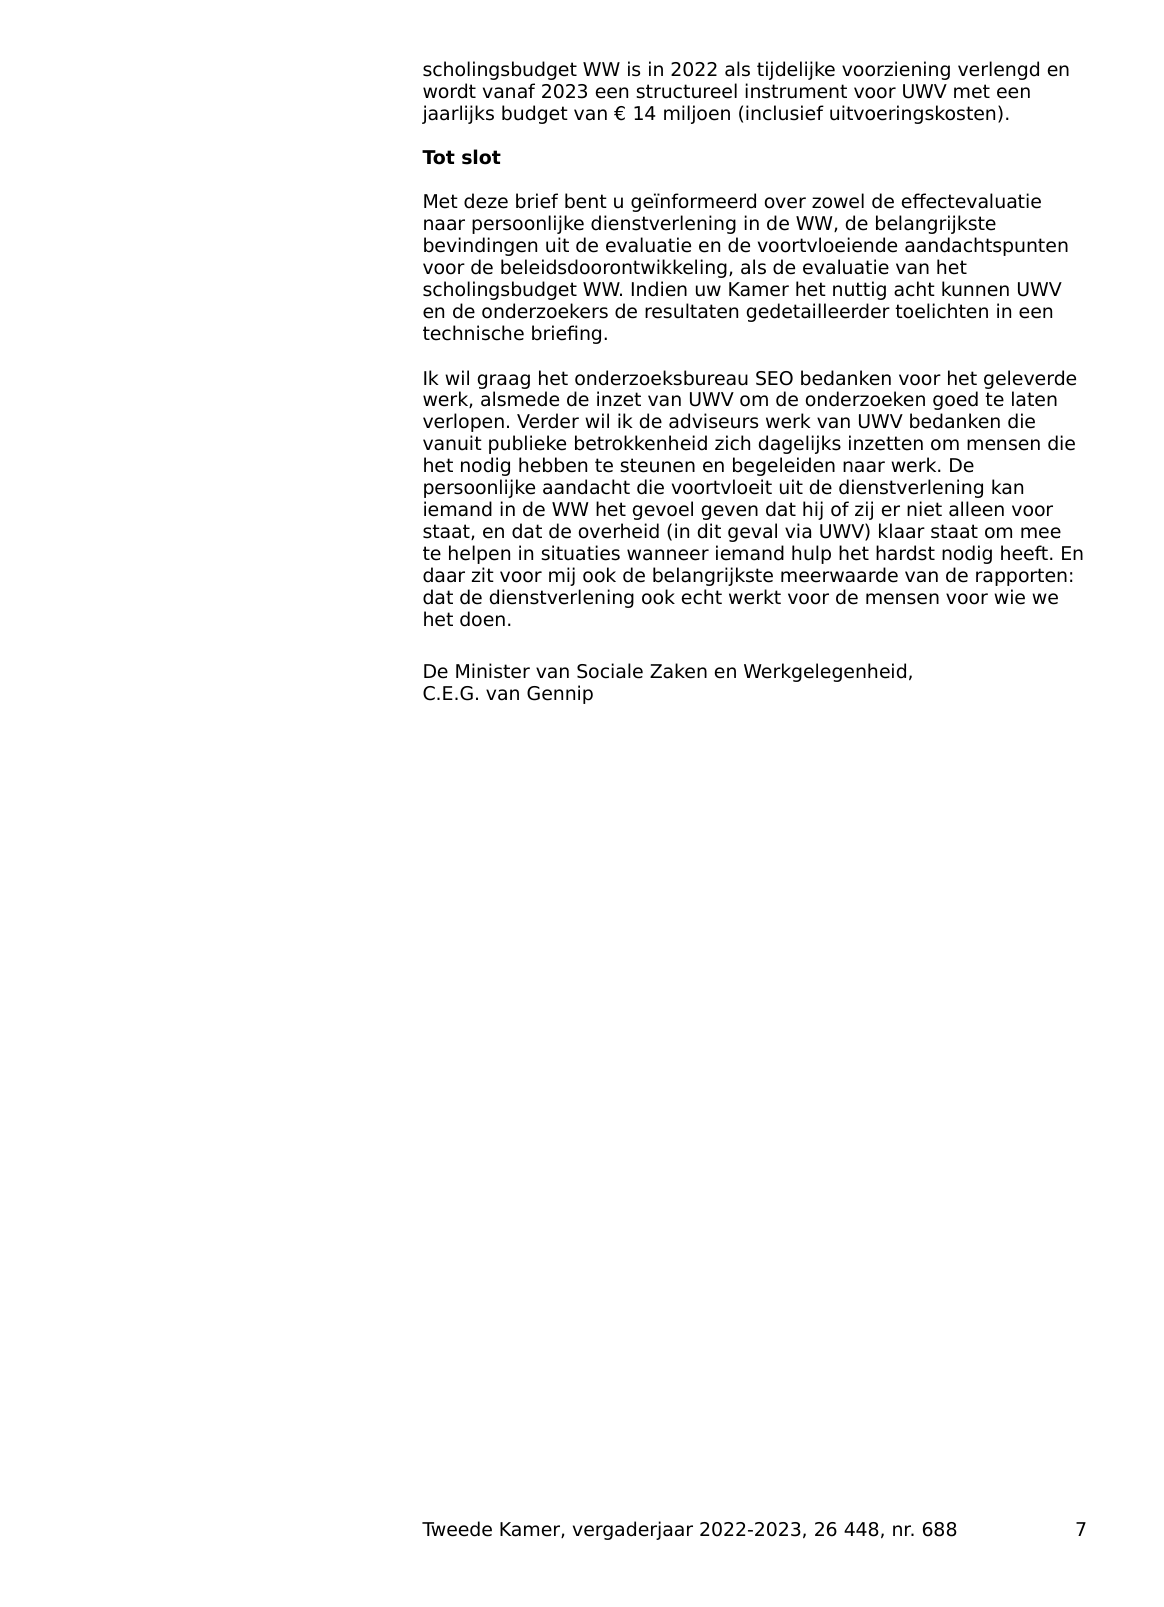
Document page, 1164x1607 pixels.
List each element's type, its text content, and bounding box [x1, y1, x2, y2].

text Ik wil graag het onderzoeksbureau SEO bedanken voor het geleverde werk, alsmede de inzet van UWV om de onderzoeken goed te laten verlopen. Verder wil ik de adviseurs werk van UWV bedanken die vanuit publieke betrokkenheid zich dagelijks inzetten om mensen die het nodig hebben te steunen en begeleiden naar werk. De persoonlijke aandacht die voortvloeit uit de dienstverlening kan iemand in de WW het gevoel geven dat hij of zij er niet alleen voor staat, en dat de overheid (in dit geval via UWV) klaar staat om mee te helpen in situaties wanneer iemand hulp het hardst nodig heeft. En daar zit voor mij ook de belangrijkste meerwaarde van de rapporten: dat de dienstverlening ook echt werkt voor de mensen voor wie we het doen. [422, 367, 1087, 631]
text Met deze brief bent u geïnformeerd over zowel de effectevaluatie naar persoonlijke dienstverlening in de WW, de belangrijkste bevindingen uit de evaluatie en de voortvloeiende aandachtspunten voor de beleidsdoorontwikkeling, als de evaluatie van het scholingsbudget WW. Indien uw Kamer het nuttig acht kunnen UWV en de onderzoekers de resultaten gedetailleerder toelichten in een technische briefing. [422, 191, 1087, 345]
text scholingsbudget WW is in 2022 als tijdelijke voorziening verlengd en wordt vanaf 2023 een structureel instrument voor UWV met een jaarlijks budget van € 14 miljoen (inclusief uitvoeringskosten). [422, 59, 1087, 125]
subtitle Tot slot [422, 147, 1087, 169]
text De Minister van Sociale Zaken en Werkgelegenheid, C.E.G. van Gennip [422, 661, 1087, 705]
